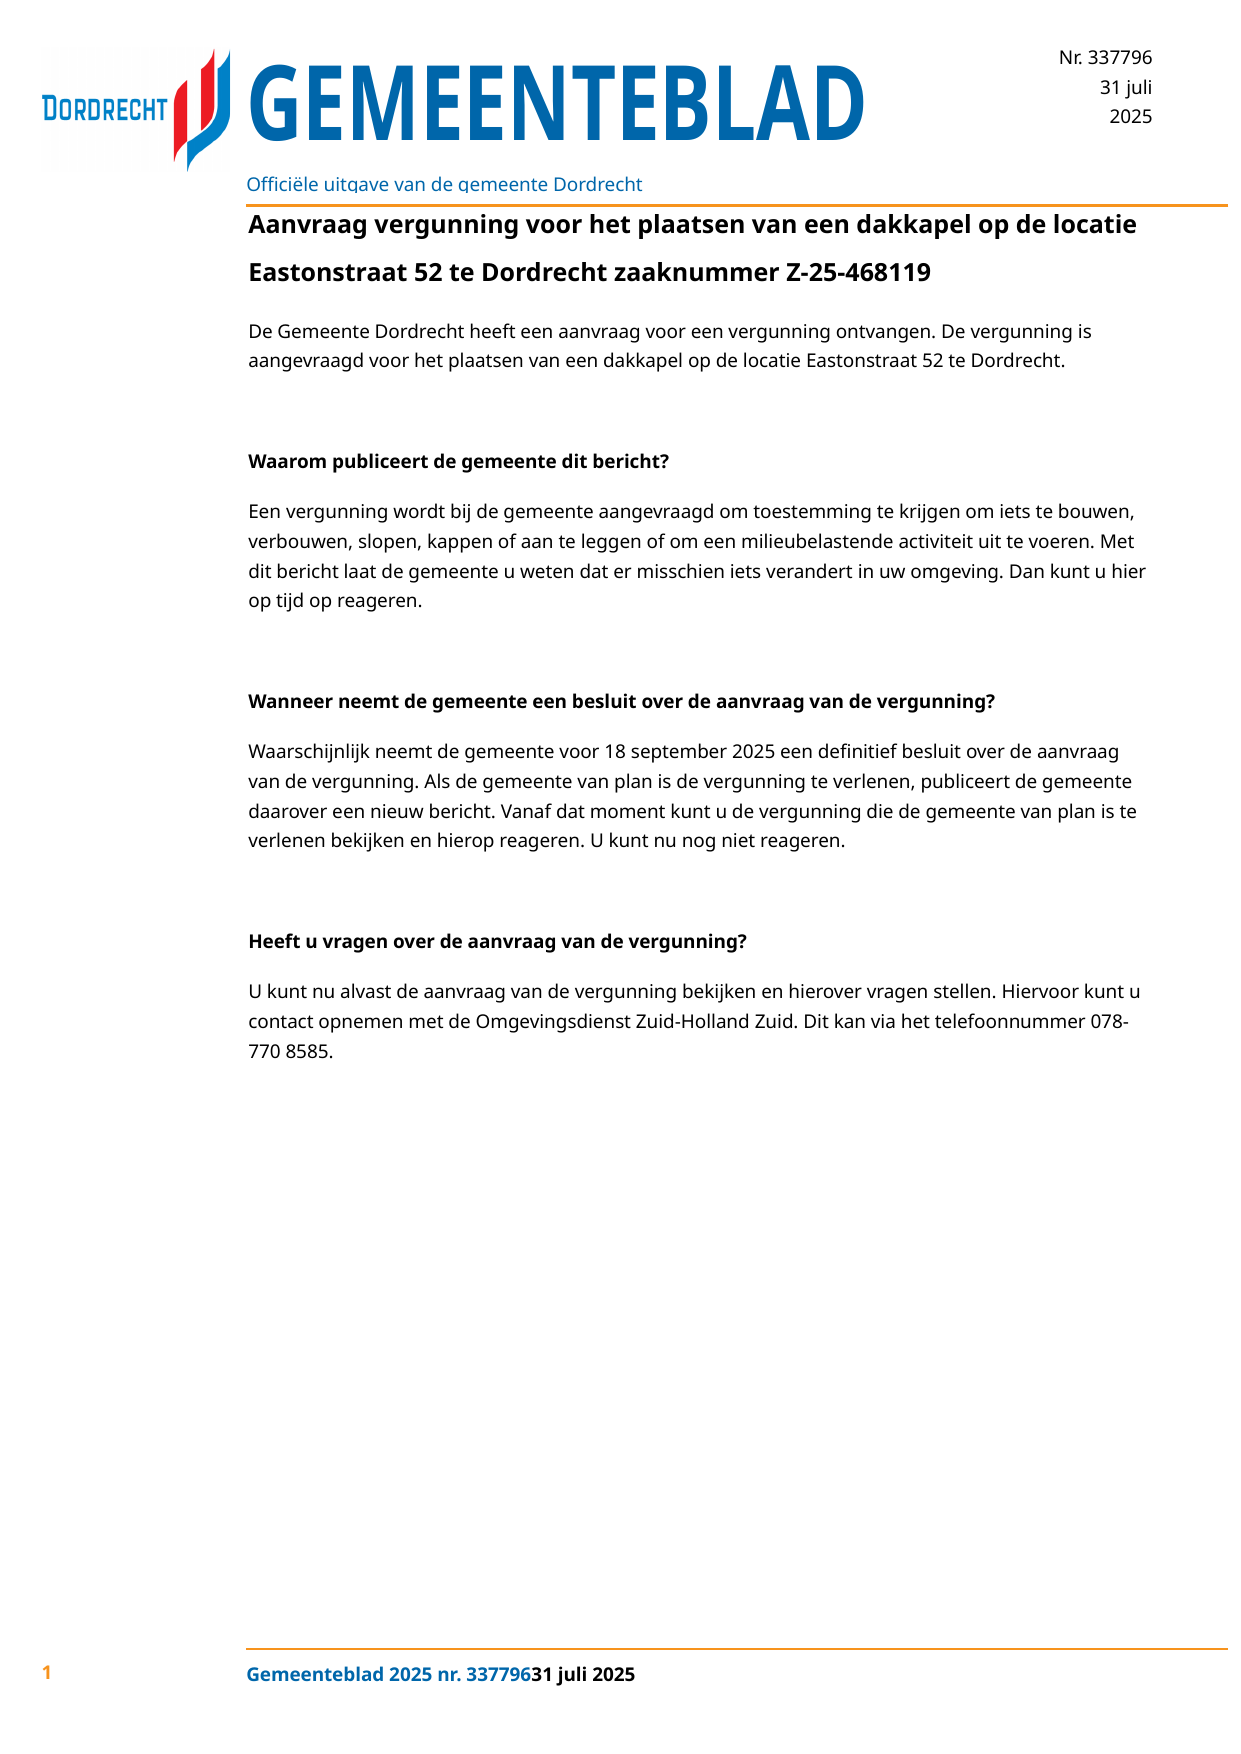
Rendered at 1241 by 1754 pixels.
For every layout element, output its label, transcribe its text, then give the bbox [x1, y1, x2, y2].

text Waarschijnlijk neemt de gemeente voor 18 september 2025 een definitief besluit over de aanvraag van de vergunning. Als de gemeente van plan is de vergunning te verlenen, publiceert de gemeente daarover een nieuw bericht. Vanaf dat moment kunt u de vergunning die de gemeente van plan is te verlenen bekijken en hierop reageren. U kunt nu nog niet reageren. [248, 739, 1152, 853]
text Waarom publiceert de gemeente dit bericht? [248, 448, 1152, 474]
text Wanneer neemt de gemeente een besluit over de aanvraag van de vergunning? [248, 688, 1152, 714]
text U kunt nu alvast de aanvraag van de vergunning bekijken en hierover vragen stellen. Hiervoor kunt u contact opnemen met de Omgevingsdienst Zuid-Holland Zuid. Dit kan via het telefoonnummer 078-770 8585. [248, 979, 1152, 1064]
text Een vergunning wordt bij de gemeente aangevraagd om toestemming te krijgen om iets te bouwen, verbouwen, slopen, kappen of aan te leggen of om een milieubelastende activiteit uit te voeren. Met dit bericht laat de gemeente u weten dat er misschien iets verandert in uw omgeving. Dan kunt u hier op tijd op reageren. [248, 499, 1152, 613]
picture [41, 47, 231, 172]
text De Gemeente Dordrecht heeft een aanvraag voor een vergunning ontvangen. De vergunning is aangevraagd voor het plaatsen van een dakkapel op de locatie Eastonstraat 52 te Dordrecht. [248, 318, 1152, 373]
text Aanvraag vergunning voor het plaatsen van een dakkapel op de locatie Eastonstraat 52 te Dordrecht zaaknummer Z-25-468119 [248, 207, 1152, 288]
text Heeft u vragen over de aanvraag van de vergunning? [248, 928, 1152, 954]
